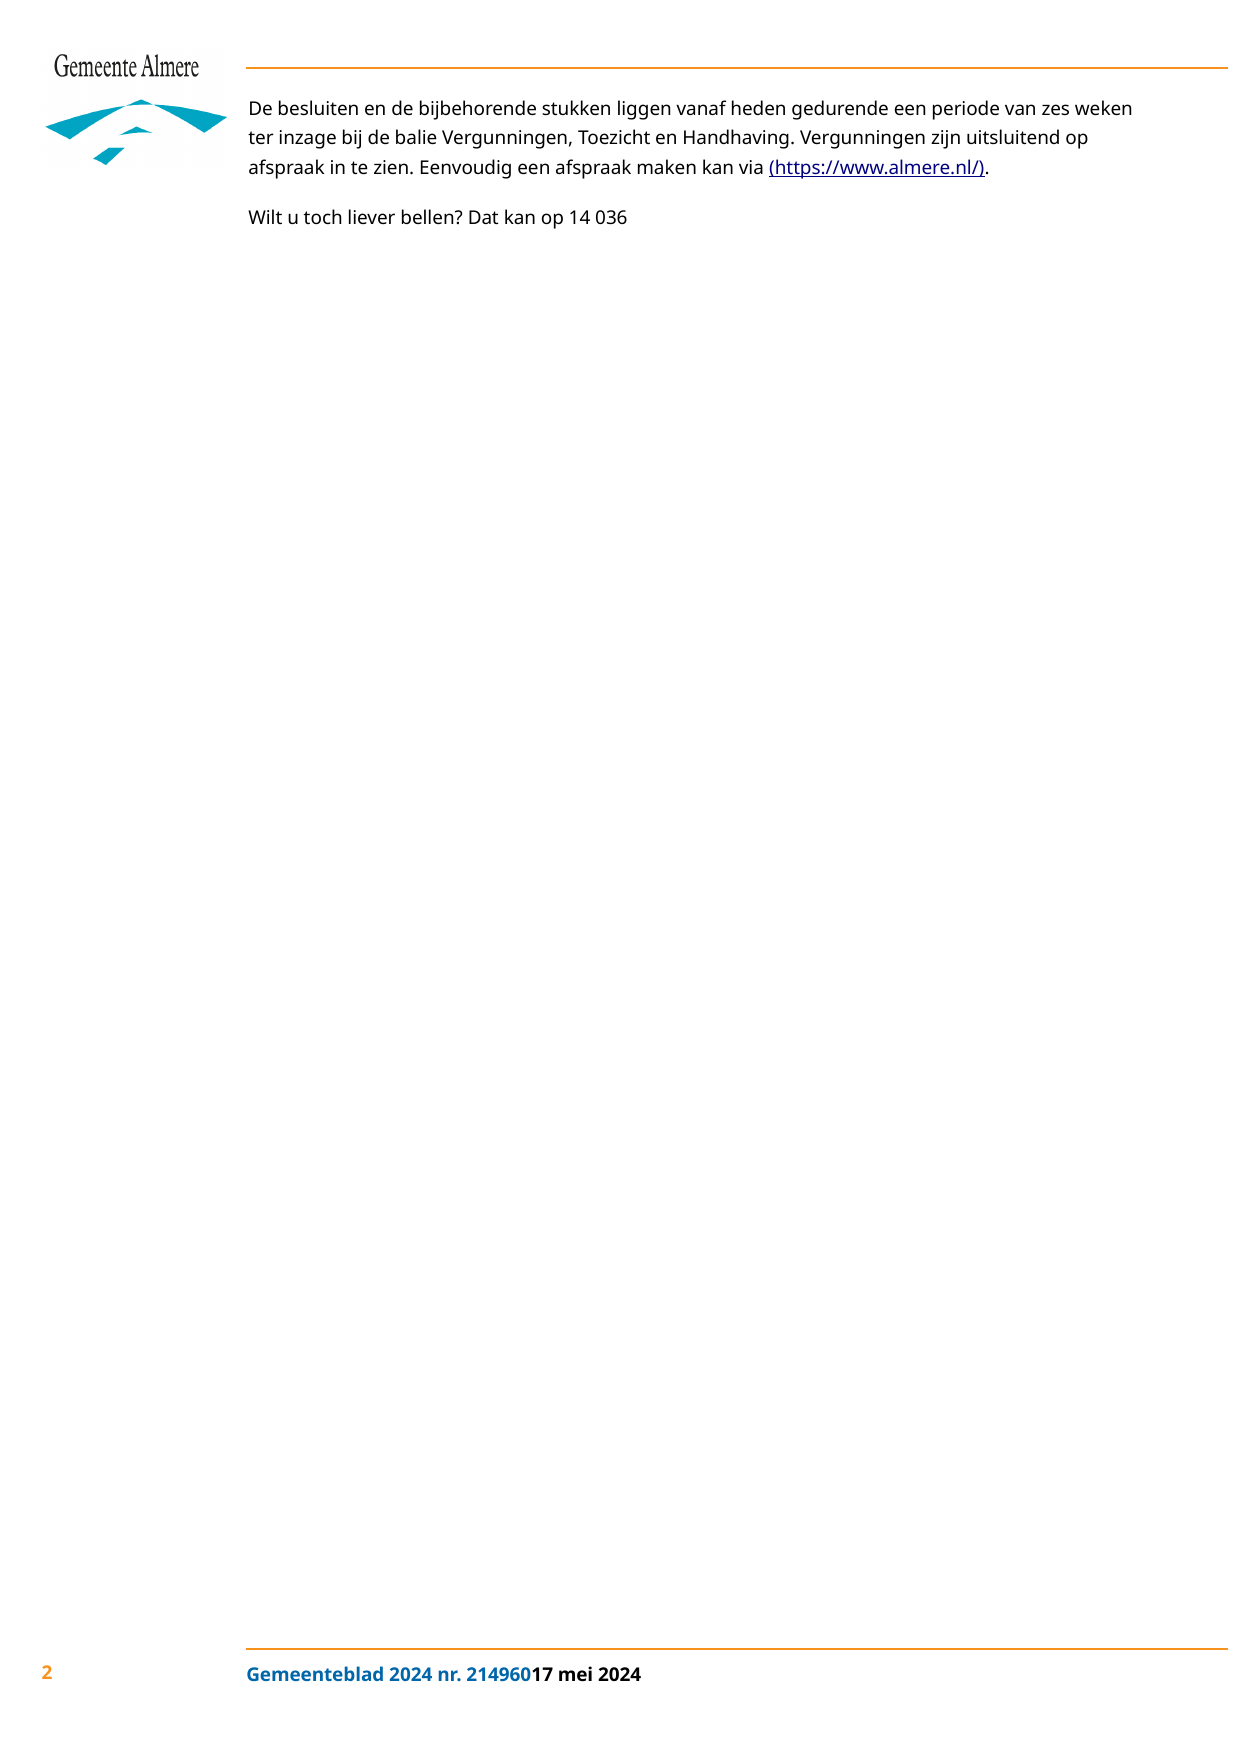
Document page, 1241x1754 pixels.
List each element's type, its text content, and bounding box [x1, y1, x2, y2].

text Wilt u toch liever bellen? Dat kan op 14 036 [248, 204, 1152, 230]
picture [41, 47, 231, 172]
text De besluiten en de bijbehorende stukken liggen vanaf heden gedurende een periode van zes weken ter inzage bij de balie Vergunningen, Toezicht en Handhaving. Vergunningen zijn uitsluitend op afspraak in te zien. Eenvoudig een afspraak maken kan via (https://www.almere.nl/). [248, 95, 1152, 180]
